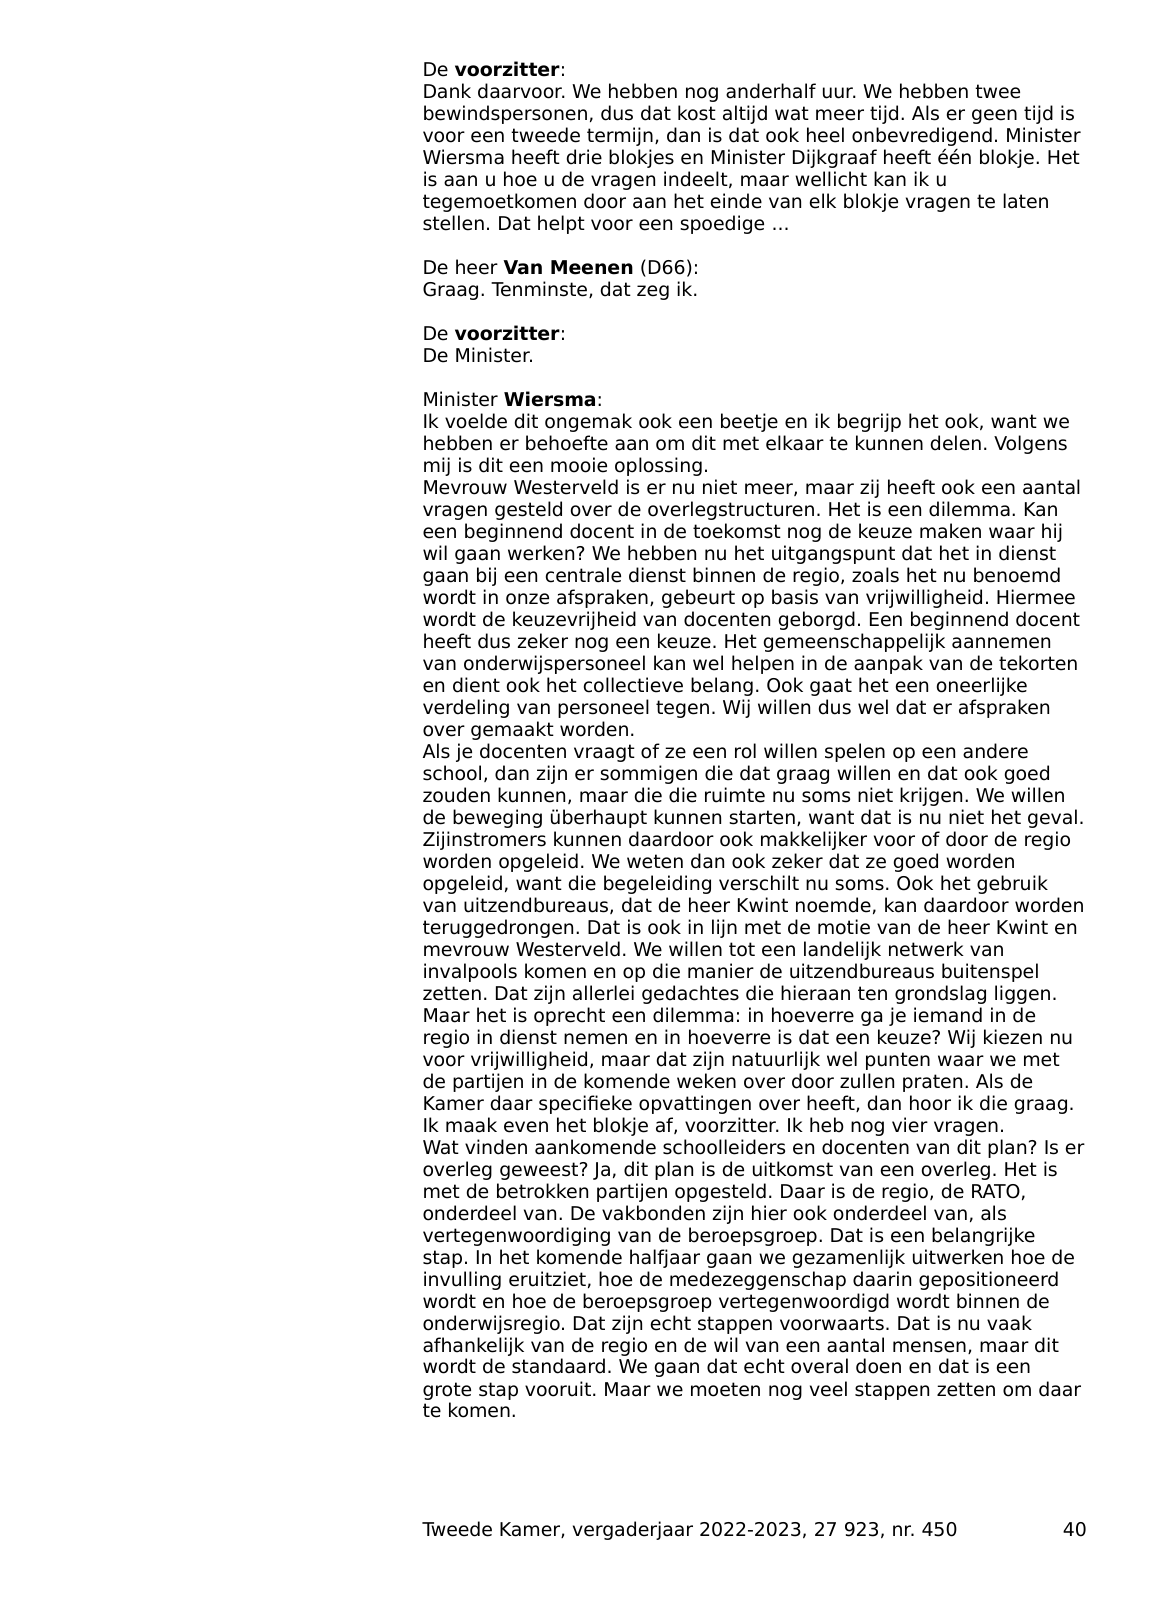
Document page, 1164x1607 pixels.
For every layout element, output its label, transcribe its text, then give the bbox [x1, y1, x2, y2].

text Als je docenten vraagt of ze een rol willen spelen op een andere school, dan zijn er sommigen die dat graag willen en dat ook goed zouden kunnen, maar die die ruimte nu soms niet krijgen. We willen de beweging überhaupt kunnen starten, want dat is nu niet het geval. Zijinstromers kunnen daardoor ook makkelijker voor of door de regio worden opgeleid. We weten dan ook zeker dat ze goed worden opgeleid, want die begeleiding verschilt nu soms. Ook het gebruik van uitzendbureaus, dat de heer Kwint noemde, kan daardoor worden teruggedrongen. Dat is ook in lijn met de motie van de heer Kwint en mevrouw Westerveld. We willen tot een landelijk netwerk van invalpools komen en op die manier de uitzendbureaus buitenspel zetten. Dat zijn allerlei gedachtes die hieraan ten grondslag liggen. Maar het is oprecht een dilemma: in hoeverre ga je iemand in de regio in dienst nemen en in hoeverre is dat een keuze? Wij kiezen nu voor vrijwilligheid, maar dat zijn natuurlijk wel punten waar we met de partijen in de komende weken over door zullen praten. Als de Kamer daar specifieke opvattingen over heeft, dan hoor ik die graag. [422, 741, 1087, 1115]
text Wat vinden aankomende schoolleiders en docenten van dit plan? Is er overleg geweest? Ja, dit plan is de uitkomst van een overleg. Het is met de betrokken partijen opgesteld. Daar is de regio, de RATO, onderdeel van. De vakbonden zijn hier ook onderdeel van, als vertegenwoordiging van de beroepsgroep. Dat is een belangrijke stap. In het komende halfjaar gaan we gezamenlijk uitwerken hoe de invulling eruitziet, hoe de medezeggenschap daarin gepositioneerd wordt en hoe de beroepsgroep vertegenwoordigd wordt binnen de onderwijsregio. Dat zijn echt stappen voorwaarts. Dat is nu vaak afhankelijk van de regio en de wil van een aantal mensen, maar dit wordt de standaard. We gaan dat echt overal doen en dat is een grote stap vooruit. Maar we moeten nog veel stappen zetten om daar te komen. [422, 1137, 1087, 1422]
text Ik voelde dit ongemak ook een beetje en ik begrijp het ook, want we hebben er behoefte aan om dit met elkaar te kunnen delen. Volgens mij is dit een mooie oplossing. [422, 411, 1087, 477]
text De voorzitter: [422, 59, 1087, 81]
text Dank daarvoor. We hebben nog anderhalf uur. We hebben twee bewindspersonen, dus dat kost altijd wat meer tijd. Als er geen tijd is voor een tweede termijn, dan is dat ook heel onbevredigend. Minister Wiersma heeft drie blokjes en Minister Dijkgraaf heeft één blokje. Het is aan u hoe u de vragen indeelt, maar wellicht kan ik u tegemoetkomen door aan het einde van elk blokje vragen te laten stellen. Dat helpt voor een spoedige ... [422, 81, 1087, 235]
text De Minister. [422, 345, 1087, 367]
text De voorzitter: [422, 323, 1087, 345]
text Ik maak even het blokje af, voorzitter. Ik heb nog vier vragen. [422, 1115, 1087, 1137]
text Graag. Tenminste, dat zeg ik. [422, 279, 1087, 301]
text De heer Van Meenen (D66): [422, 257, 1087, 279]
text Minister Wiersma: [422, 389, 1087, 411]
text Mevrouw Westerveld is er nu niet meer, maar zij heeft ook een aantal vragen gesteld over de overlegstructuren. Het is een dilemma. Kan een beginnend docent in de toekomst nog de keuze maken waar hij wil gaan werken? We hebben nu het uitgangspunt dat het in dienst gaan bij een centrale dienst binnen de regio, zoals het nu benoemd wordt in onze afspraken, gebeurt op basis van vrijwilligheid. Hiermee wordt de keuzevrijheid van docenten geborgd. Een beginnend docent heeft dus zeker nog een keuze. Het gemeenschappelijk aannemen van onderwijspersoneel kan wel helpen in de aanpak van de tekorten en dient ook het collectieve belang. Ook gaat het een oneerlijke verdeling van personeel tegen. Wij willen dus wel dat er afspraken over gemaakt worden. [422, 477, 1087, 741]
